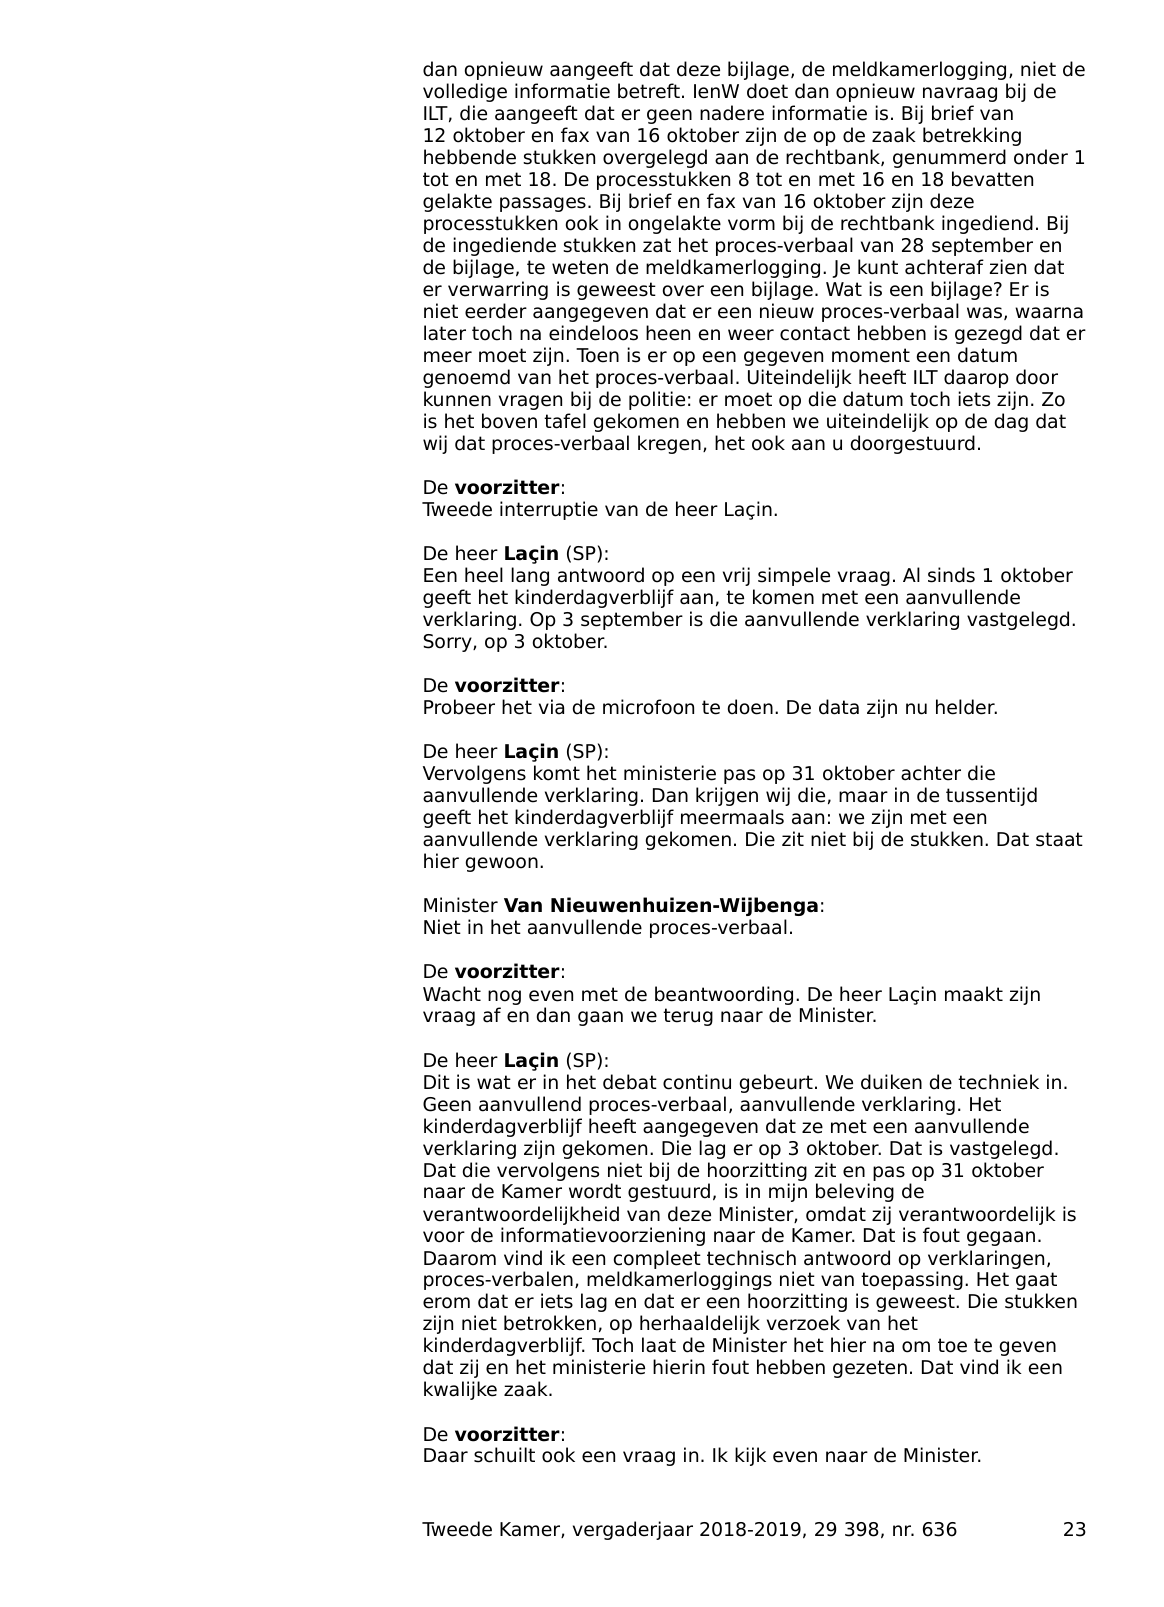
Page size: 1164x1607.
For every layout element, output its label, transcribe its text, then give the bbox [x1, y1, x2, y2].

text De heer Laçin (SP): [422, 1049, 1087, 1072]
text De voorzitter: [422, 675, 1087, 697]
text Vervolgens komt het ministerie pas op 31 oktober achter die aanvullende verklaring. Dan krijgen wij die, maar in de tussentijd geeft het kinderdagverblijf meermaals aan: we zijn met een aanvullende verklaring gekomen. Die zit niet bij de stukken. Dat staat hier gewoon. [422, 763, 1087, 873]
text De voorzitter: [422, 1423, 1087, 1445]
text De voorzitter: [422, 961, 1087, 983]
text Probeer het via de microfoon te doen. De data zijn nu helder. [422, 697, 1087, 719]
text Minister Van Nieuwenhuizen-Wijbenga: [422, 895, 1087, 917]
text Wacht nog even met de beantwoording. De heer Laçin maakt zijn vraag af en dan gaan we terug naar de Minister. [422, 983, 1087, 1027]
text De heer Laçin (SP): [422, 543, 1087, 565]
text De voorzitter: [422, 477, 1087, 499]
text Een heel lang antwoord op een vrij simpele vraag. Al sinds 1 oktober geeft het kinderdagverblijf aan, te komen met een aanvullende verklaring. Op 3 september is die aanvullende verklaring vastgelegd. Sorry, op 3 oktober. [422, 565, 1087, 653]
text Dit is wat er in het debat continu gebeurt. We duiken de techniek in. Geen aanvullend proces-verbaal, aanvullende verklaring. Het kinderdagverblijf heeft aangegeven dat ze met een aanvullende verklaring zijn gekomen. Die lag er op 3 oktober. Dat is vastgelegd. Dat die vervolgens niet bij de hoorzitting zit en pas op 31 oktober naar de Kamer wordt gestuurd, is in mijn beleving de verantwoordelijkheid van deze Minister, omdat zij verantwoordelijk is voor de informatievoorziening naar de Kamer. Dat is fout gegaan. Daarom vind ik een compleet technisch antwoord op verklaringen, proces-verbalen, meldkamerloggings niet van toepassing. Het gaat erom dat er iets lag en dat er een hoorzitting is geweest. Die stukken zijn niet betrokken, op herhaaldelijk verzoek van het kinderdagverblijf. Toch laat de Minister het hier na om toe te geven dat zij en het ministerie hierin fout hebben gezeten. Dat vind ik een kwalijke zaak. [422, 1072, 1087, 1401]
text Niet in het aanvullende proces-verbaal. [422, 917, 1087, 939]
text Tweede interruptie van de heer Laçin. [422, 499, 1087, 521]
text De heer Laçin (SP): [422, 741, 1087, 763]
text Daar schuilt ook een vraag in. Ik kijk even naar de Minister. [422, 1445, 1087, 1467]
text dan opnieuw aangeeft dat deze bijlage, de meldkamerlogging, niet de volledige informatie betreft. IenW doet dan opnieuw navraag bij de ILT, die aangeeft dat er geen nadere informatie is. Bij brief van 12 oktober en fax van 16 oktober zijn de op de zaak betrekking hebbende stukken overgelegd aan de rechtbank, genummerd onder 1 tot en met 18. De processtukken 8 tot en met 16 en 18 bevatten gelakte passages. Bij brief en fax van 16 oktober zijn deze processtukken ook in ongelakte vorm bij de rechtbank ingediend. Bij de ingediende stukken zat het proces-verbaal van 28 september en de bijlage, te weten de meldkamerlogging. Je kunt achteraf zien dat er verwarring is geweest over een bijlage. Wat is een bijlage? Er is niet eerder aangegeven dat er een nieuw proces-verbaal was, waarna later toch na eindeloos heen en weer contact hebben is gezegd dat er meer moet zijn. Toen is er op een gegeven moment een datum genoemd van het proces-verbaal. Uiteindelijk heeft ILT daarop door kunnen vragen bij de politie: er moet op die datum toch iets zijn. Zo is het boven tafel gekomen en hebben we uiteindelijk op de dag dat wij dat proces-verbaal kregen, het ook aan u doorgestuurd. [422, 59, 1087, 455]
